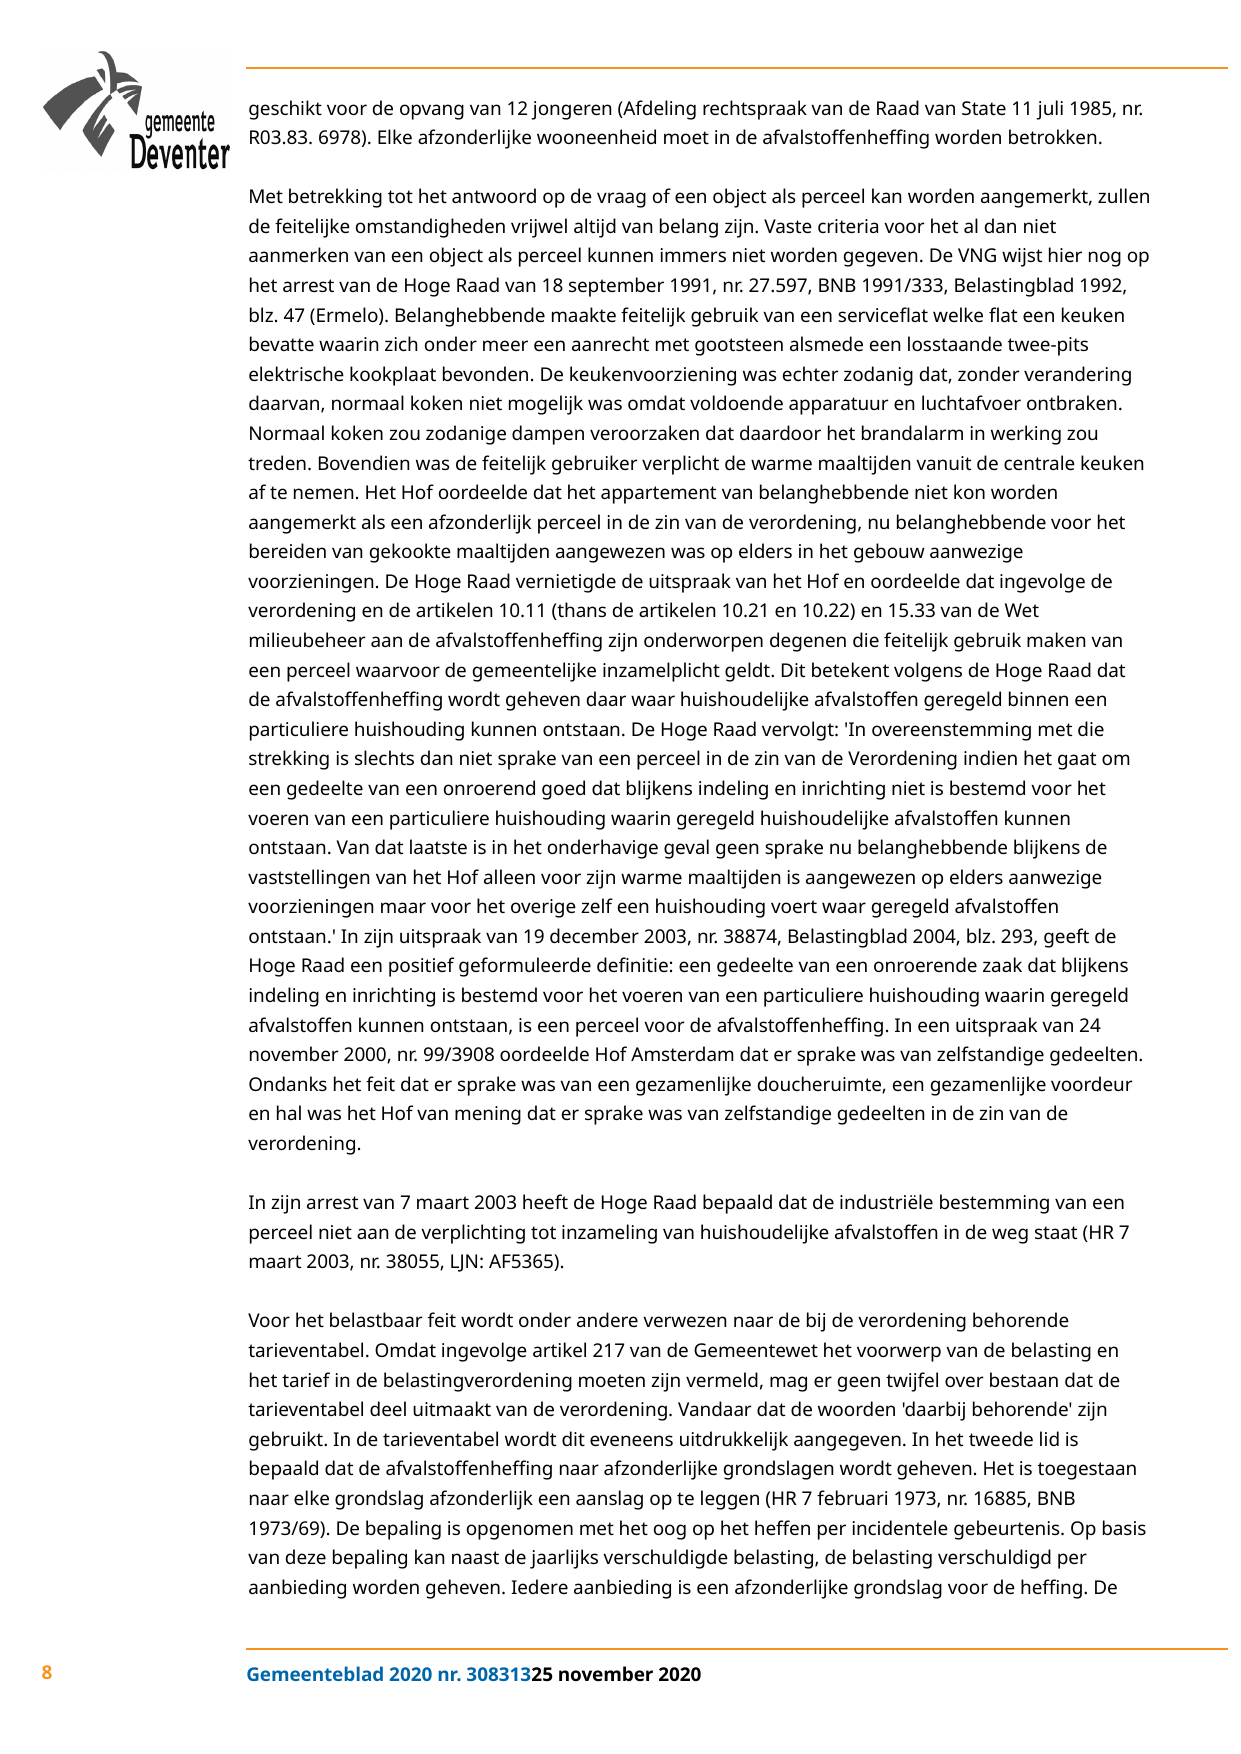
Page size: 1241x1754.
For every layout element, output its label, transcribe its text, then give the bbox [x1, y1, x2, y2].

text In zijn arrest van 7 maart 2003 heeft de Hoge Raad bepaald dat de industriële bestemming van een perceel niet aan de verplichting tot inzameling van huishoudelijke afvalstoffen in de weg staat (HR 7 maart 2003, nr. 38055, LJN: AF5365). [248, 1189, 1152, 1274]
text Voor het belastbaar feit wordt onder andere verwezen naar de bij de verordening behorende tarieventabel. Omdat ingevolge artikel 217 van de Gemeentewet het voorwerp van de belasting en het tarief in de belastingverordening moeten zijn vermeld, mag er geen twijfel over bestaan dat de tarieventabel deel uitmaakt van de verordening. Vandaar dat de woorden 'daarbij behorende' zijn gebruikt. In de tarieventabel wordt dit eveneens uitdrukkelijk aangegeven. In het tweede lid is bepaald dat de afvalstoffenheffing naar afzonderlijke grondslagen wordt geheven. Het is toegestaan naar elke grondslag afzonderlijk een aanslag op te leggen (HR 7 februari 1973, nr. 16885, BNB 1973/69). De bepaling is opgenomen met het oog op het heffen per incidentele gebeurtenis. Op basis van deze bepaling kan naast de jaarlijks verschuldigde belasting, de belasting verschuldigd per aanbieding worden geheven. Iedere aanbieding is een afzonderlijke grondslag voor de heffing. De [248, 1308, 1152, 1600]
picture [41, 47, 231, 172]
text Met betrekking tot het antwoord op de vraag of een object als perceel kan worden aangemerkt, zullen de feitelijke omstandigheden vrijwel altijd van belang zijn. Vaste criteria voor het al dan niet aanmerken van een object als perceel kunnen immers niet worden gegeven. De VNG wijst hier nog op het arrest van de Hoge Raad van 18 september 1991, nr. 27.597, BNB 1991/333, Belastingblad 1992, blz. 47 (Ermelo). Belanghebbende maakte feitelijk gebruik van een serviceflat welke flat een keuken bevatte waarin zich onder meer een aanrecht met gootsteen alsmede een losstaande twee-pits elektrische kookplaat bevonden. De keukenvoorziening was echter zodanig dat, zonder verandering daarvan, normaal koken niet mogelijk was omdat voldoende apparatuur en luchtafvoer ontbraken. Normaal koken zou zodanige dampen veroorzaken dat daardoor het brandalarm in werking zou treden. Bovendien was de feitelijk gebruiker verplicht de warme maaltijden vanuit de centrale keuken af te nemen. Het Hof oordeelde dat het appartement van belanghebbende niet kon worden aangemerkt als een afzonderlijk perceel in de zin van de verordening, nu belanghebbende voor het bereiden van gekookte maaltijden aangewezen was op elders in het gebouw aanwezige voorzieningen. De Hoge Raad vernietigde de uitspraak van het Hof en oordeelde dat ingevolge de verordening en de artikelen 10.11 (thans de artikelen 10.21 en 10.22) en 15.33 van de Wet milieubeheer aan de afvalstoffenheffing zijn onderworpen degenen die feitelijk gebruik maken van een perceel waarvoor de gemeentelijke inzamelplicht geldt. Dit betekent volgens de Hoge Raad dat de afvalstoffenheffing wordt geheven daar waar huishoudelijke afvalstoffen geregeld binnen een particuliere huishouding kunnen ontstaan. De Hoge Raad vervolgt: 'In overeenstemming met die strekking is slechts dan niet sprake van een perceel in de zin van de Verordening indien het gaat om een gedeelte van een onroerend goed dat blijkens indeling en inrichting niet is bestemd voor het voeren van een particuliere huishouding waarin geregeld huishoudelijke afvalstoffen kunnen ontstaan. Van dat laatste is in het onderhavige geval geen sprake nu belanghebbende blijkens de vaststellingen van het Hof alleen voor zijn warme maaltijden is aangewezen op elders aanwezige voorzieningen maar voor het overige zelf een huishouding voert waar geregeld afvalstoffen ontstaan.' In zijn uitspraak van 19 december 2003, nr. 38874, Belastingblad 2004, blz. 293, geeft de Hoge Raad een positief geformuleerde definitie: een gedeelte van een onroerende zaak dat blijkens indeling en inrichting is bestemd voor het voeren van een particuliere huishouding waarin geregeld afvalstoffen kunnen ontstaan, is een perceel voor de afvalstoffenheffing. In een uitspraak van 24 november 2000, nr. 99/3908 oordeelde Hof Amsterdam dat er sprake was van zelfstandige gedeelten. Ondanks het feit dat er sprake was van een gezamenlijke doucheruimte, een gezamenlijke voordeur en hal was het Hof van mening dat er sprake was van zelfstandige gedeelten in de zin van de verordening. [248, 183, 1152, 1156]
text geschikt voor de opvang van 12 jongeren (Afdeling rechtspraak van de Raad van State 11 juli 1985, nr. R03.83. 6978). Elke afzonderlijke wooneenheid moet in de afvalstoffenheffing worden betrokken. [248, 95, 1152, 150]
